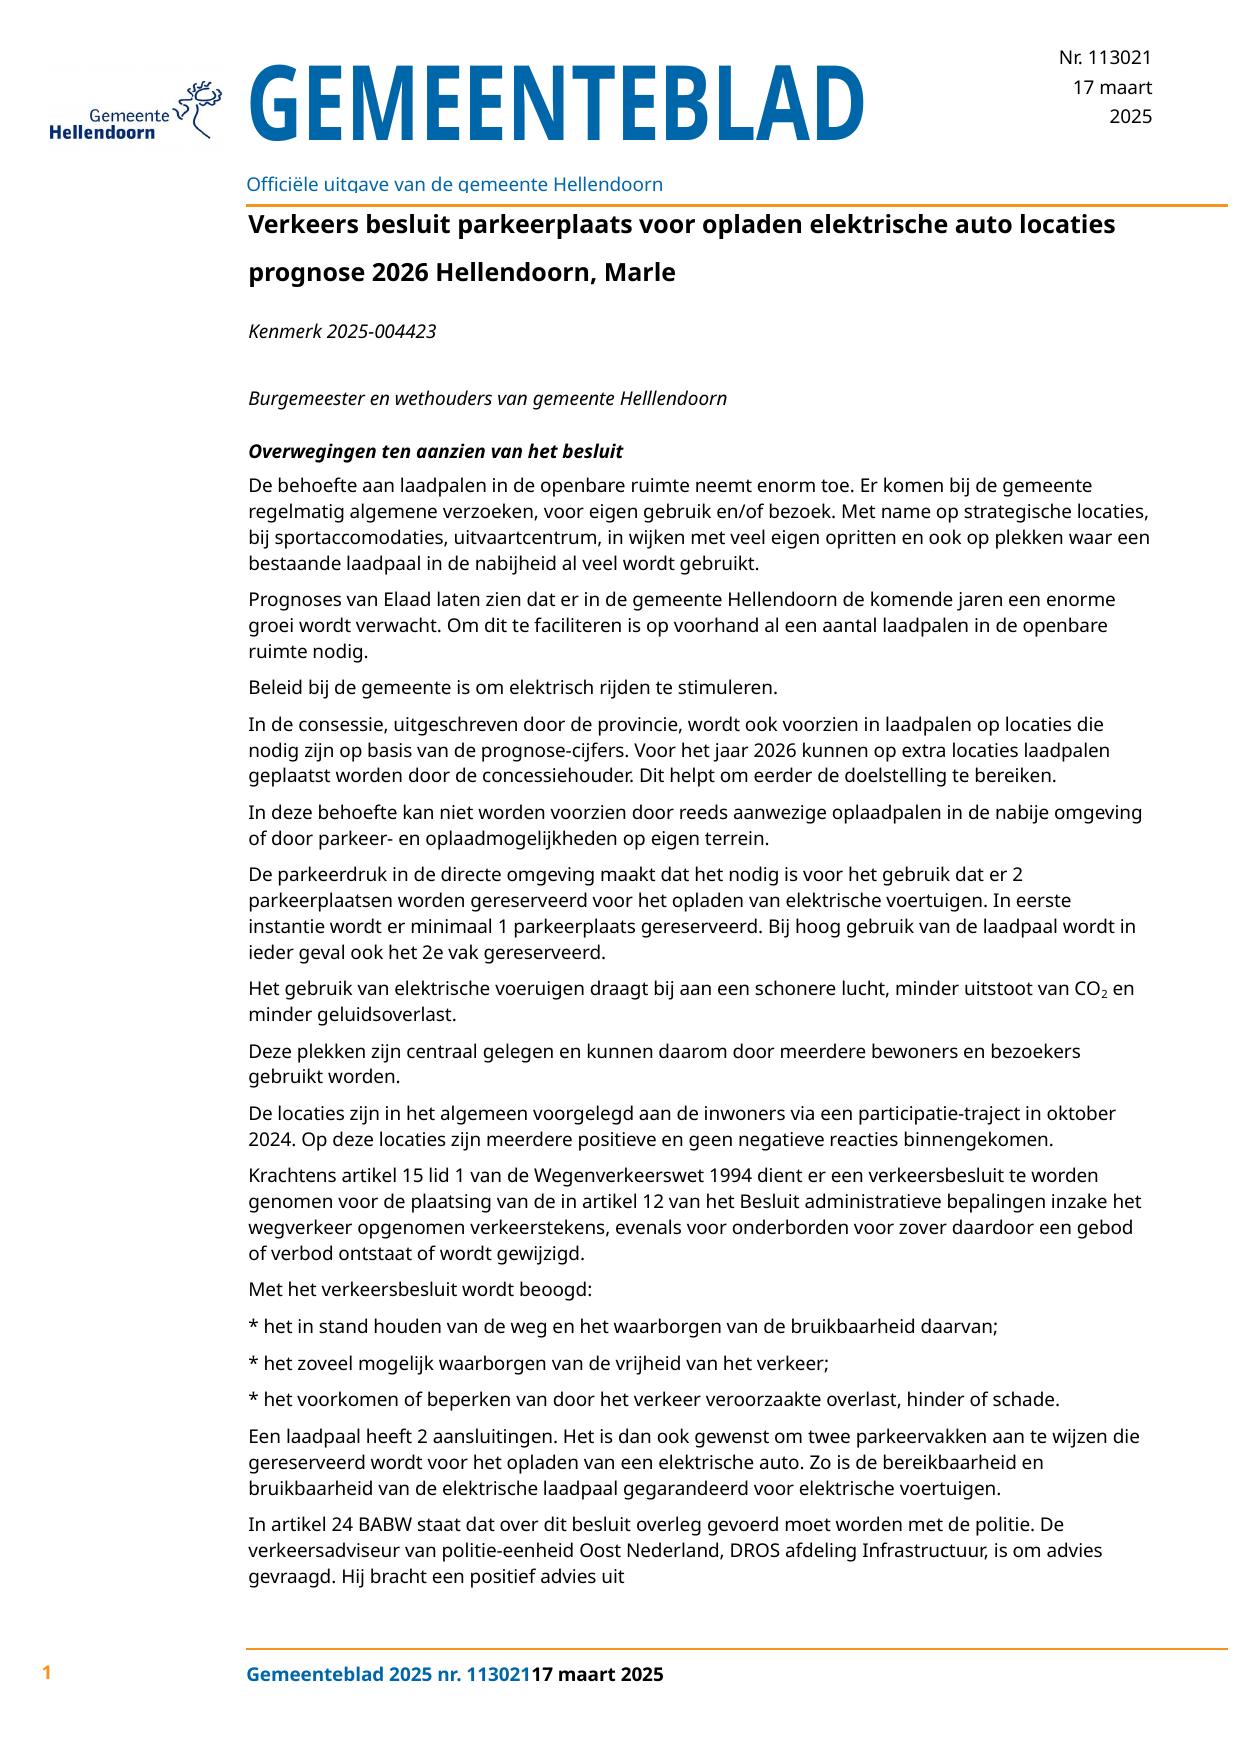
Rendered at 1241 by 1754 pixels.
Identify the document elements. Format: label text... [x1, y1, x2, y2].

text * het voorkomen of beperken van door het verkeer veroorzaakte overlast, hinder of schade. [248, 1387, 1152, 1412]
text Met het verkeersbesluit wordt beoogd: [248, 1277, 1152, 1302]
text Prognoses van Elaad laten zien dat er in de gemeente Hellendoorn de komende jaren een enorme groei wordt verwacht. Om dit te faciliteren is op voorhand al een aantal laadpalen in de openbare ruimte nodig. [248, 586, 1152, 663]
text Burgemeester en wethouders van gemeente Helllendoorn [248, 386, 1152, 411]
text Een laadpaal heeft 2 aansluitingen. Het is dan ook gewenst om twee parkeervakken aan te wijzen die gereserveerd wordt voor het opladen van een elektrische auto. Zo is de bereikbaarheid en bruikbaarheid van de elektrische laadpaal gegarandeerd voor elektrische voertuigen. [248, 1423, 1152, 1500]
text In artikel 24 BABW staat dat over dit besluit overleg gevoerd moet worden met de politie. De verkeersadviseur van politie-eenheid Oost Nederland, DROS afdeling Infrastructuur, is om advies gevraagd. Hij bracht een positief advies uit [248, 1511, 1152, 1588]
text * het zoveel mogelijk waarborgen van de vrijheid van het verkeer; [248, 1350, 1152, 1376]
text * het in stand houden van de weg en het waarborgen van de bruikbaarheid daarvan; [248, 1313, 1152, 1339]
text Beleid bij de gemeente is om elektrisch rijden te stimuleren. [248, 674, 1152, 700]
text Het gebruik van elektrische voeruigen draagt bij aan een schonere lucht, minder uitstoot van CO2 en minder geluidsoverlast. [248, 976, 1152, 1027]
text Deze plekken zijn centraal gelegen en kunnen daarom door meerdere bewoners en bezoekers gebruikt worden. [248, 1038, 1152, 1089]
text In deze behoefte kan niet worden voorzien door reeds aanwezige oplaadpalen in de nabije omgeving of door parkeer- en oplaadmogelijkheden op eigen terrein. [248, 799, 1152, 851]
picture [41, 47, 231, 172]
text Verkeers besluit parkeerplaats voor opladen elektrische auto locaties prognose 2026 Hellendoorn, Marle [248, 207, 1152, 288]
text Kenmerk 2025-004423 [248, 318, 1152, 344]
text De locaties zijn in het algemeen voorgelegd aan de inwoners via een participatie-traject in oktober 2024. Op deze locaties zijn meerdere positieve en geen negatieve reacties binnengekomen. [248, 1100, 1152, 1152]
text Overwegingen ten aanzien van het besluit [248, 438, 1152, 464]
text In de consessie, uitgeschreven door de provincie, wordt ook voorzien in laadpalen op locaties die nodig zijn op basis van de prognose-cijfers. Voor het jaar 2026 kunnen op extra locaties laadpalen geplaatst worden door de concessiehouder. Dit helpt om eerder de doelstelling te bereiken. [248, 711, 1152, 788]
text Krachtens artikel 15 lid 1 van de Wegenverkeerswet 1994 dient er een verkeersbesluit te worden genomen voor de plaatsing van de in artikel 12 van het Besluit administratieve bepalingen inzake het wegverkeer opgenomen verkeerstekens, evenals voor onderborden voor zover daardoor een gebod of verbod ontstaat of wordt gewijzigd. [248, 1163, 1152, 1266]
text De behoefte aan laadpalen in de openbare ruimte neemt enorm toe. Er komen bij de gemeente regelmatig algemene verzoeken, voor eigen gebruik en/of bezoek. Met name op strategische locaties, bij sportaccomodaties, uitvaartcentrum, in wijken met veel eigen opritten en ook op plekken waar een bestaande laadpaal in de nabijheid al veel wordt gebruikt. [248, 472, 1152, 575]
text De parkeerdruk in de directe omgeving maakt dat het nodig is voor het gebruik dat er 2 parkeerplaatsen worden gereserveerd voor het opladen van elektrische voertuigen. In eerste instantie wordt er minimaal 1 parkeerplaats gereserveerd. Bij hoog gebruik van de laadpaal wordt in ieder geval ook het 2e vak gereserveerd. [248, 862, 1152, 964]
